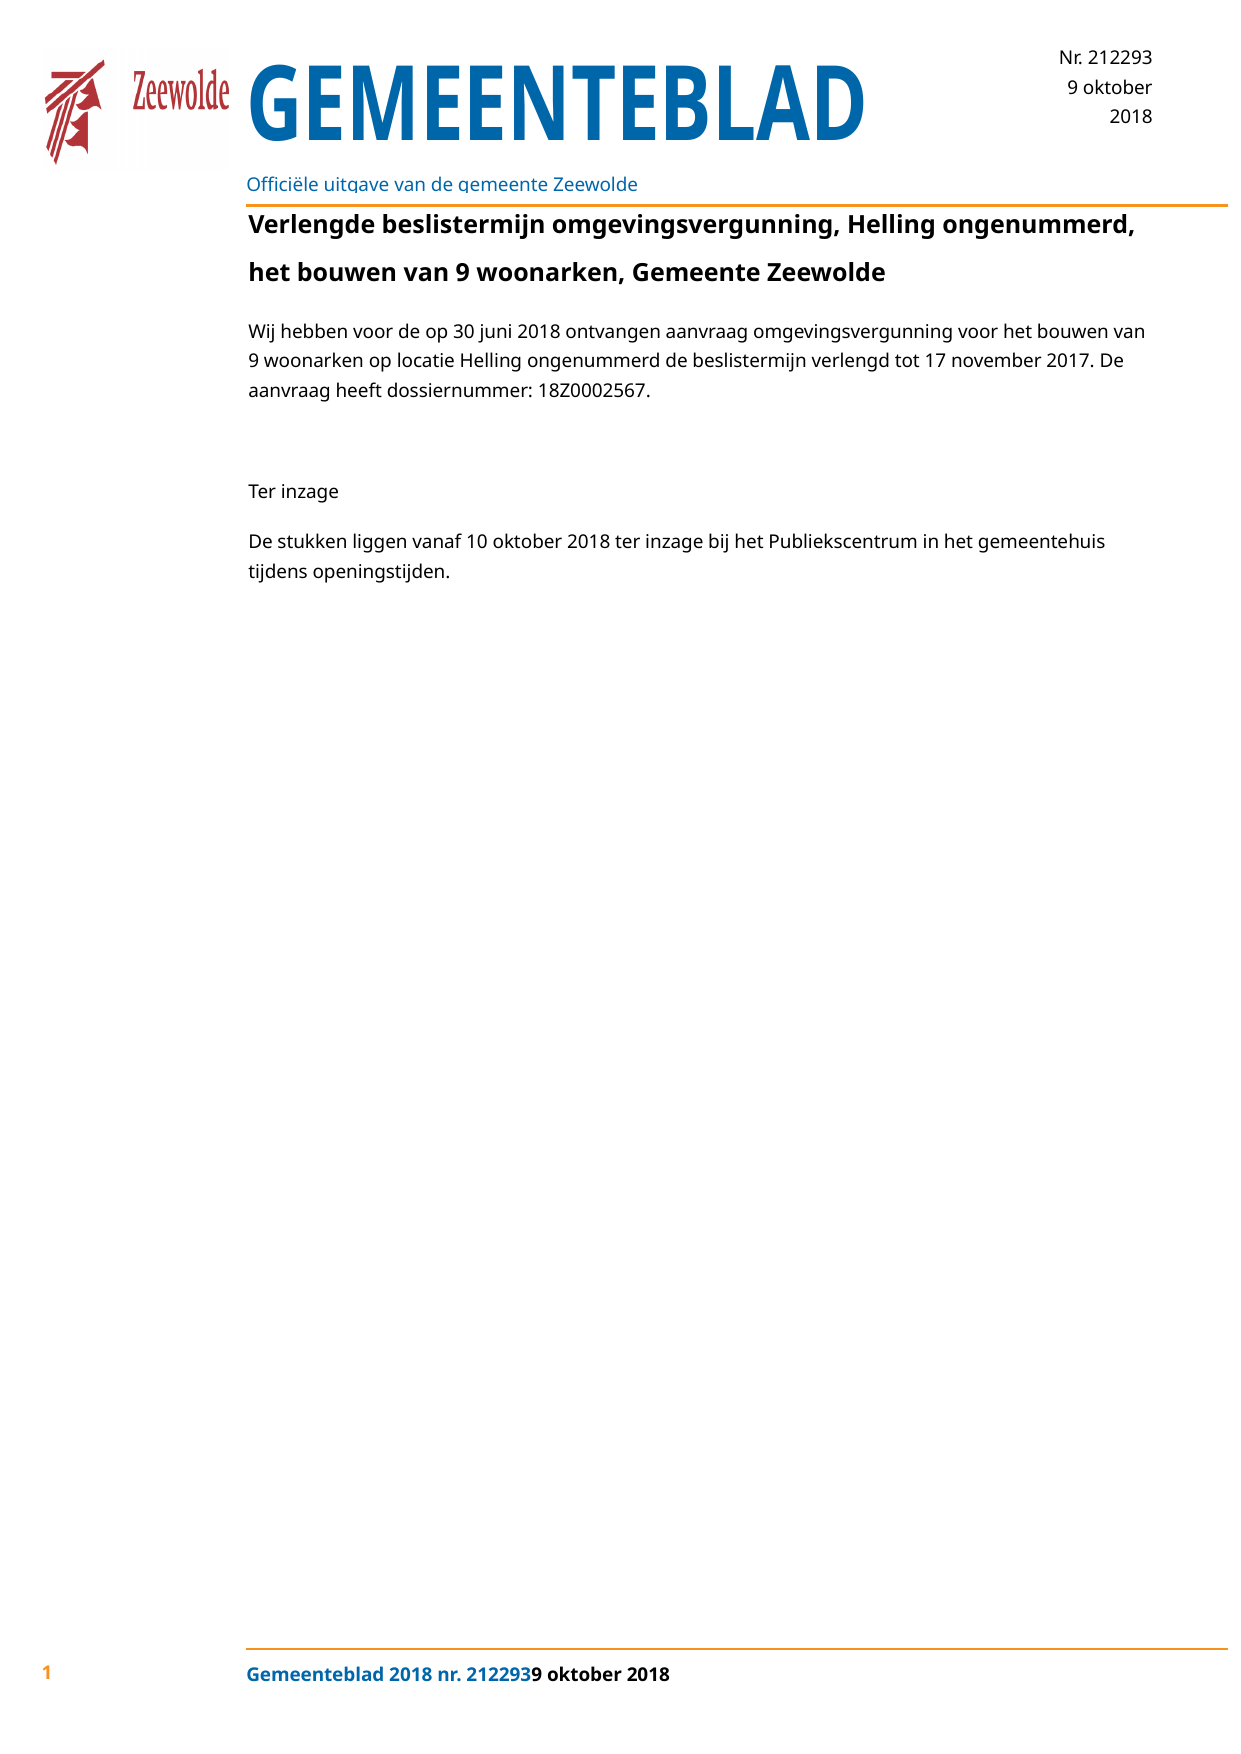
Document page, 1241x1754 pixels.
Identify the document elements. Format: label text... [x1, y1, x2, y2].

text Verlengde beslistermijn omgevingsvergunning, Helling ongenummerd, het bouwen van 9 woonarken, Gemeente Zeewolde [248, 207, 1152, 288]
text Wij hebben voor de op 30 juni 2018 ontvangen aanvraag omgevingsvergunning voor het bouwen van 9 woonarken op locatie Helling ongenummerd de beslistermijn verlengd tot 17 november 2017. De aanvraag heeft dossiernummer: 18Z0002567. [248, 318, 1152, 403]
picture [41, 47, 231, 172]
text Ter inzage [248, 478, 1152, 504]
text De stukken liggen vanaf 10 oktober 2018 ter inzage bij het Publiekscentrum in het gemeentehuis tijdens openingstijden. [248, 528, 1152, 584]
